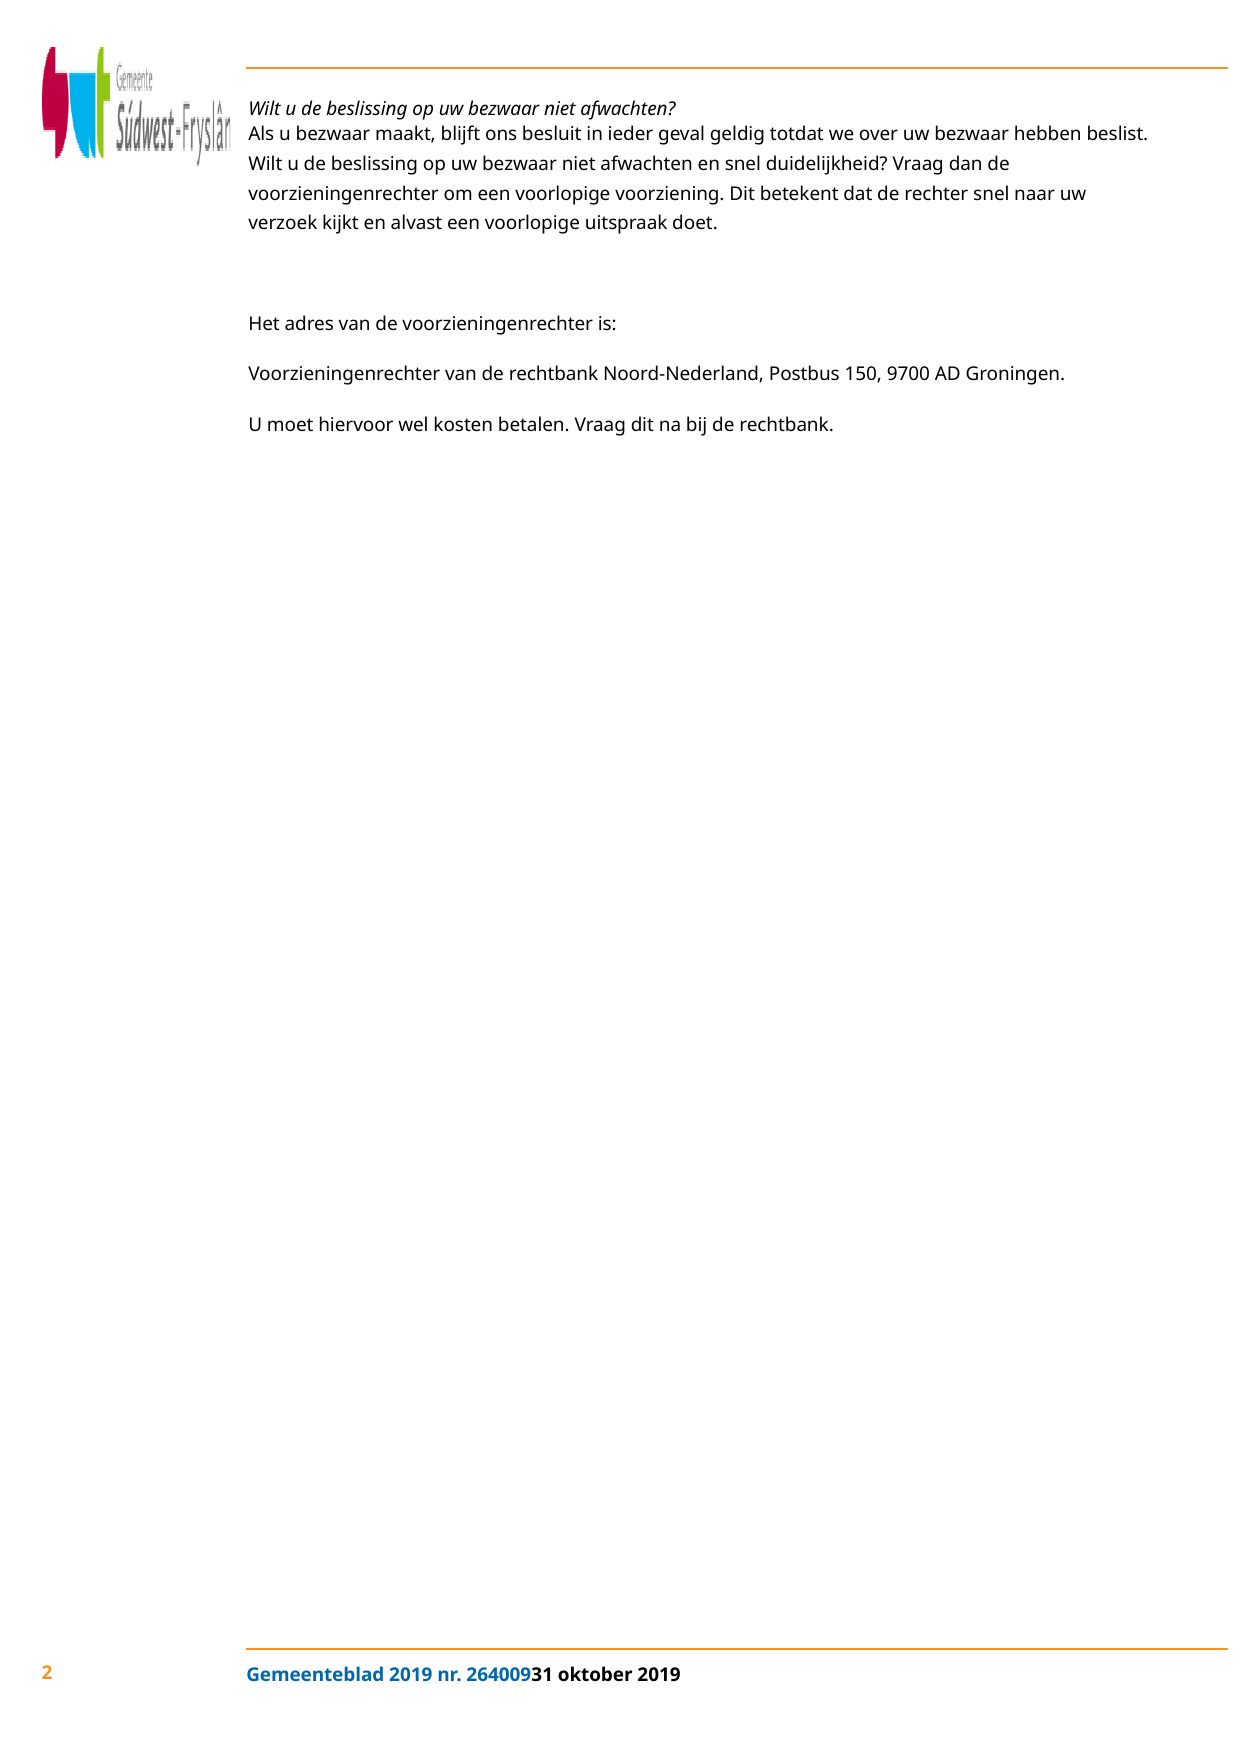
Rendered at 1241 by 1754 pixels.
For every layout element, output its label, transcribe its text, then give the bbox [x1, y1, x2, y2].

text Voorzieningenrechter van de rechtbank Noord-Nederland, Postbus 150, 9700 AD Groningen. [248, 361, 1152, 386]
text Als u bezwaar maakt, blijft ons besluit in ieder geval geldig totdat we over uw bezwaar hebben beslist. Wilt u de beslissing op uw bezwaar niet afwachten en snel duidelijkheid? Vraag dan de voorzieningenrechter om een voorlopige voorziening. Dit betekent dat de rechter snel naar uw verzoek kijkt en alvast een voorlopige uitspraak doet. [248, 121, 1152, 235]
text Het adres van de voorzieningenrechter is: [248, 310, 1152, 336]
picture [41, 47, 231, 172]
text Wilt u de beslissing op uw bezwaar niet afwachten? [248, 95, 1152, 121]
text U moet hiervoor wel kosten betalen. Vraag dit na bij de rechtbank. [248, 411, 1152, 437]
